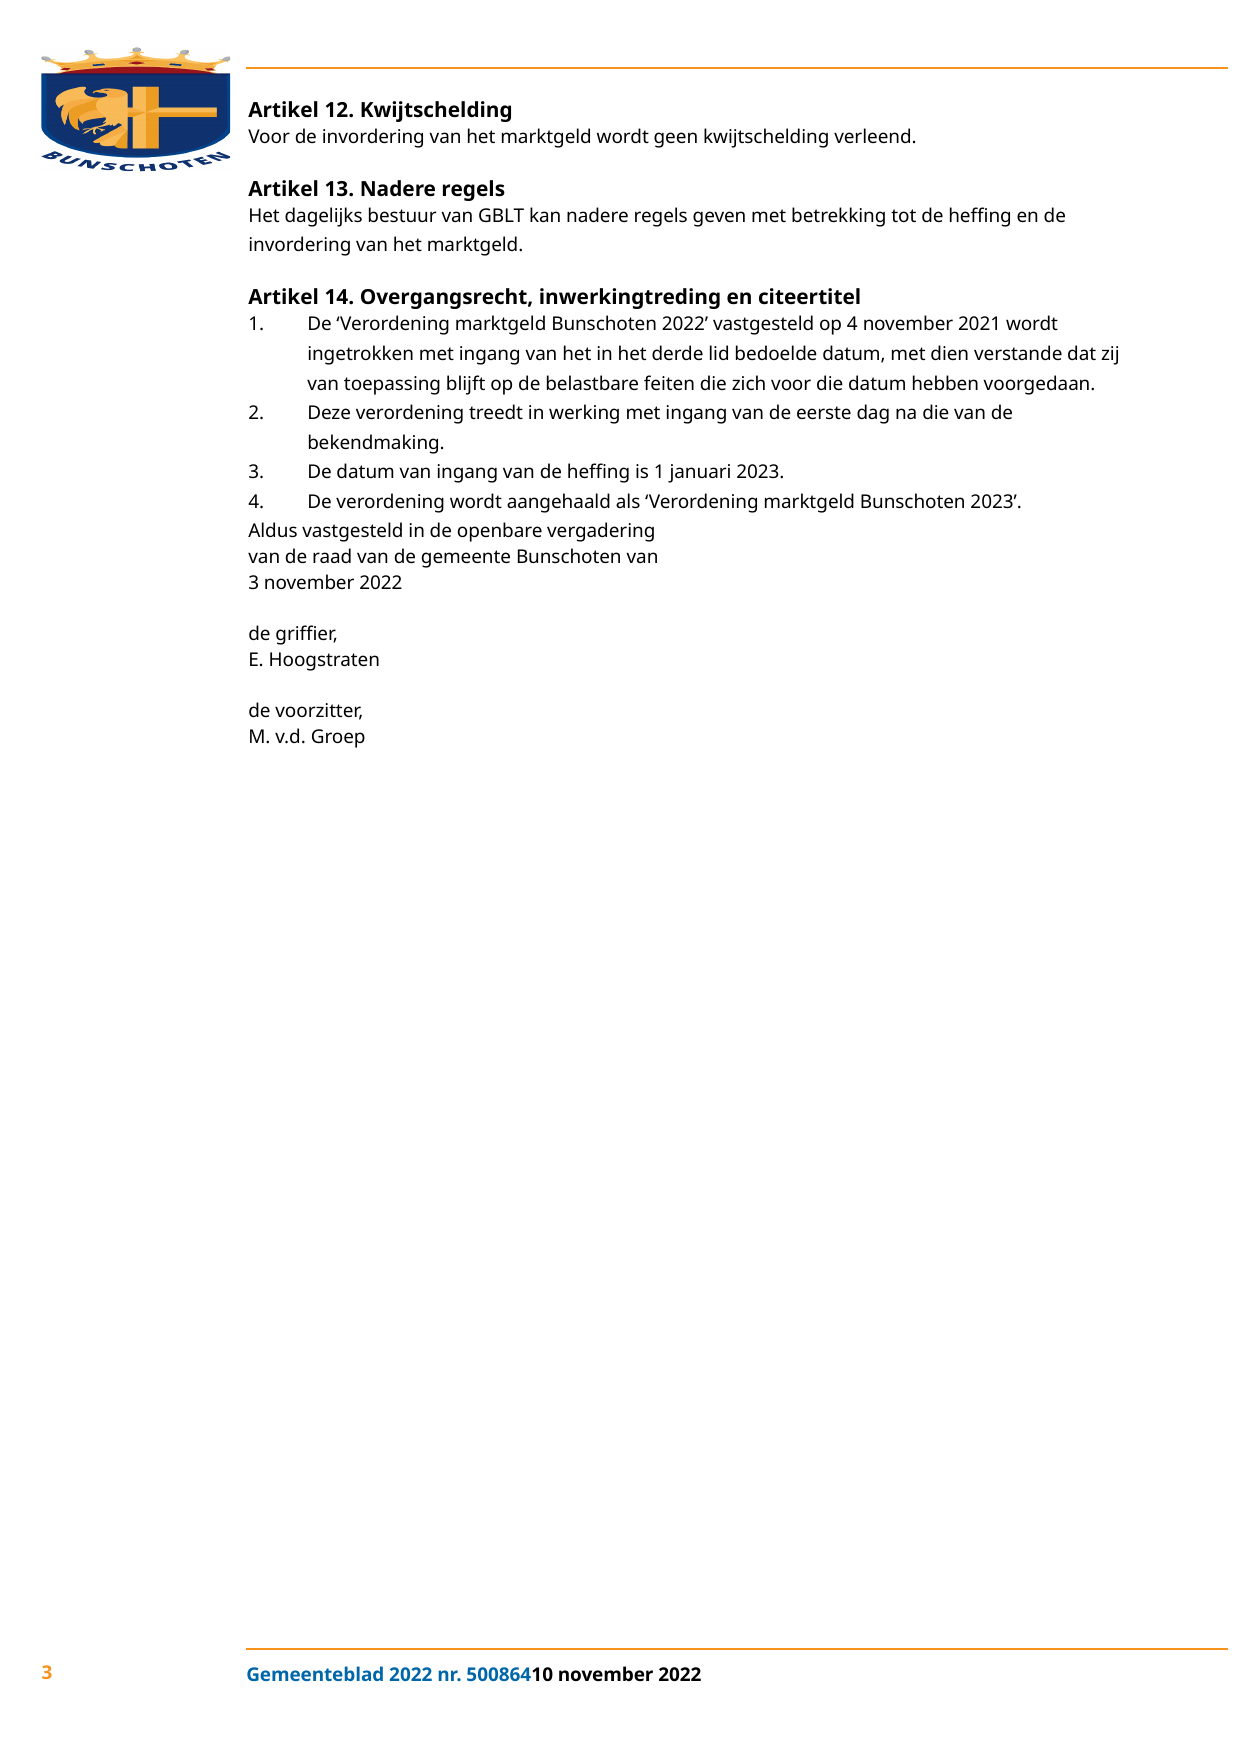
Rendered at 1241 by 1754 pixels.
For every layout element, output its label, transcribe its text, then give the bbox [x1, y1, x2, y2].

text Artikel 12. Kwijtschelding [248, 95, 1152, 123]
text van de raad van de gemeente Bunschoten van [248, 543, 1152, 569]
list De ‘Verordening marktgeld Bunschoten 2022’ vastgesteld op 4 november 2021 wordt ingetrokken met ingang van het in het derde lid bedoelde datum, met dien verstande dat zij van toepassing blijft op de belastbare feiten die zich voor die datum hebben voorgedaan. [248, 311, 1152, 395]
text E. Hoogstraten [248, 646, 1152, 672]
text Aldus vastgesteld in de openbare vergadering [248, 518, 1152, 543]
list De datum van ingang van de heffing is 1 januari 2023. [248, 458, 1152, 484]
text Artikel 13. Nadere regels [248, 174, 1152, 202]
text de griffier, [248, 621, 1152, 646]
text M. v.d. Groep [248, 723, 1152, 749]
text Artikel 14. Overgangsrecht, inwerkingtreding en citeertitel [248, 282, 1152, 311]
picture [41, 47, 231, 172]
text Voor de invordering van het marktgeld wordt geen kwijtschelding verleend. [248, 123, 1152, 149]
list Deze verordening treedt in werking met ingang van de eerste dag na die van de bekendmaking. [248, 399, 1152, 454]
list De verordening wordt aangehaald als ‘Verordening marktgeld Bunschoten 2023’. [248, 488, 1152, 514]
text 3 november 2022 [248, 569, 1152, 595]
text Het dagelijks bestuur van GBLT kan nadere regels geven met betrekking tot de heffing en de invordering van het marktgeld. [248, 202, 1152, 257]
text de voorzitter, [248, 698, 1152, 723]
